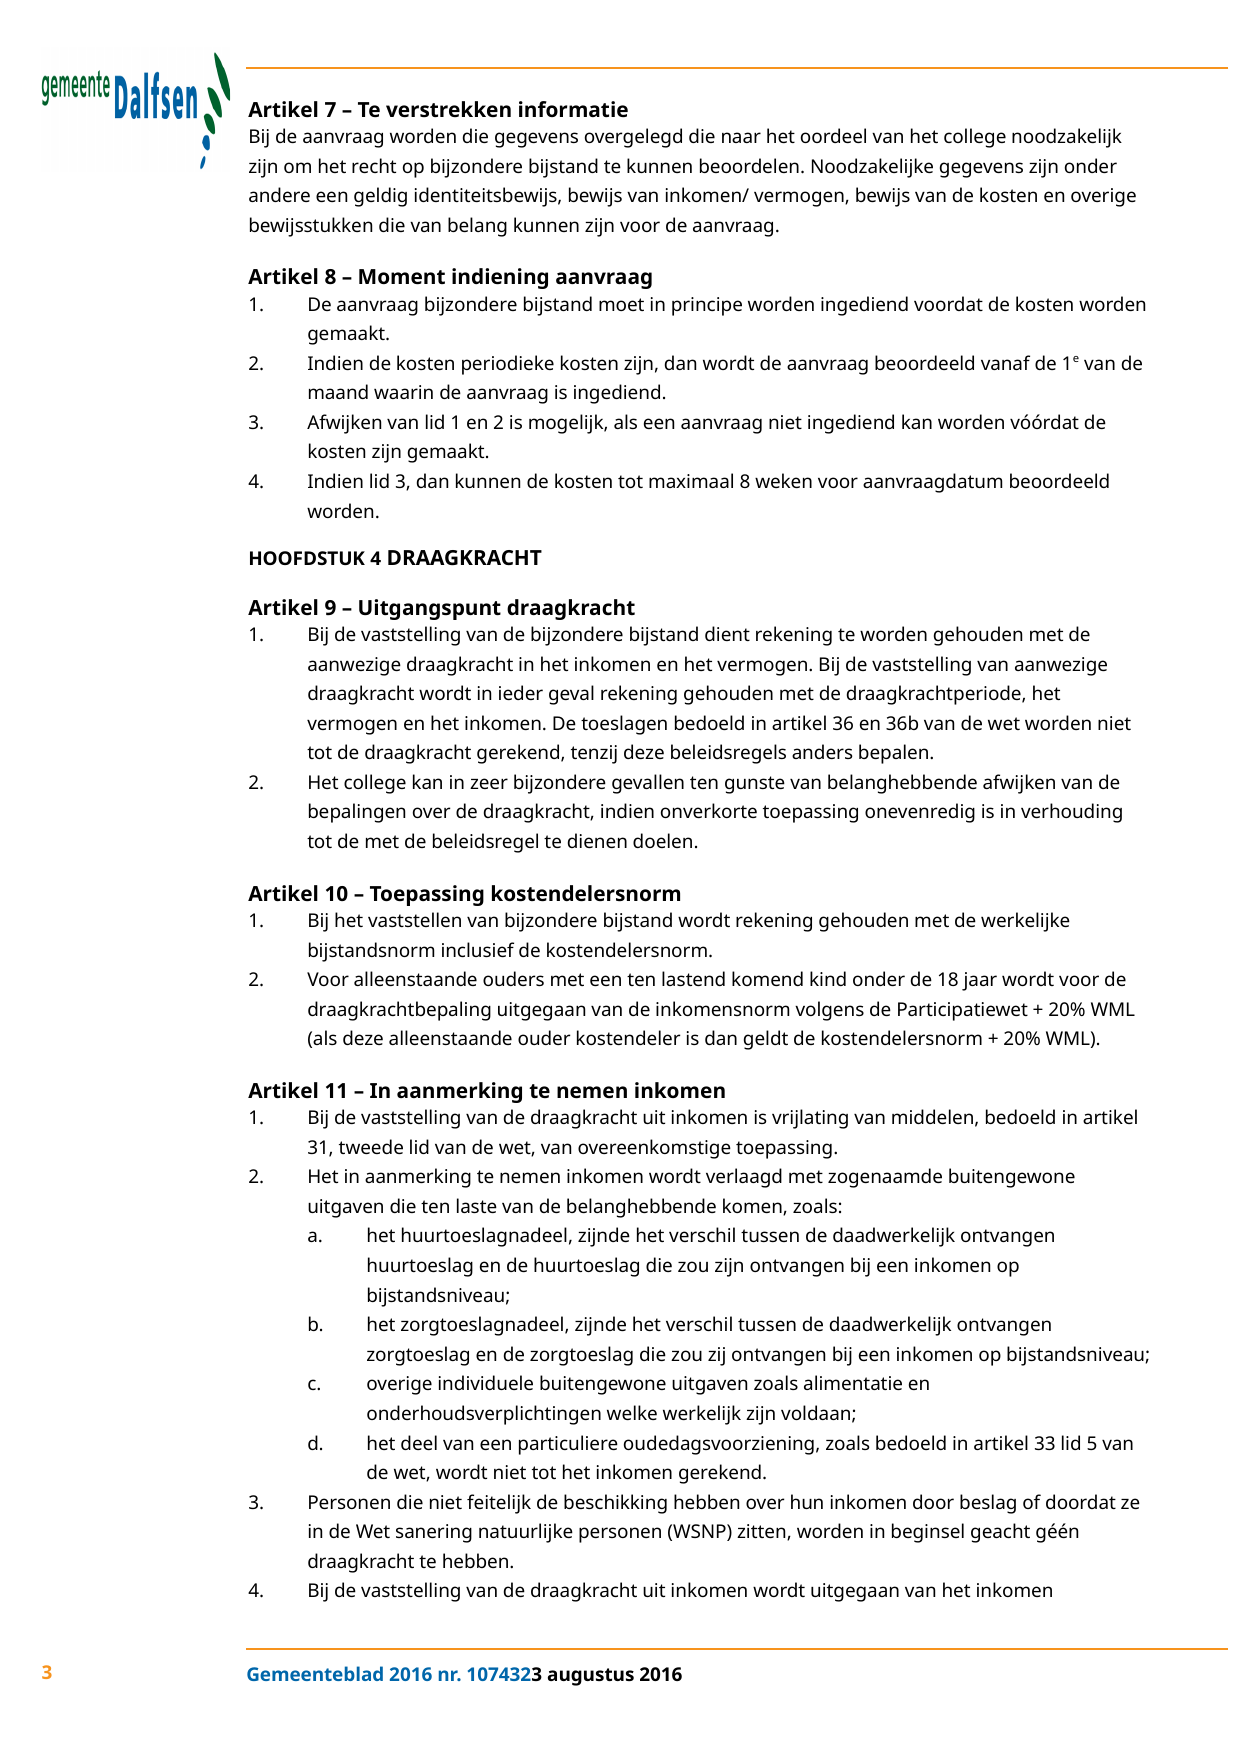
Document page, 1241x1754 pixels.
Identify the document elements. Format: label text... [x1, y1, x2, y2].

text Artikel 9 – Uitgangspunt draagkracht [248, 593, 1152, 621]
picture [41, 47, 231, 172]
list Bij het vaststellen van bijzondere bijstand wordt rekening gehouden met de werkelijke bijstandsnorm inclusief de kostendelersnorm. [248, 907, 1152, 962]
list het deel van een particuliere oudedagsvoorziening, zoals bedoeld in artikel 33 lid 5 van de wet, wordt niet tot het inkomen gerekend. [307, 1430, 1152, 1485]
list overige individuele buitengewone uitgaven zoals alimentatie en onderhoudsverplichtingen welke werkelijk zijn voldaan; [307, 1371, 1152, 1426]
list Personen die niet feitelijk de beschikking hebben over hun inkomen door beslag of doordat ze in de Wet sanering natuurlijke personen (WSNP) zitten, worden in beginsel geacht géén draagkracht te hebben. [248, 1489, 1152, 1574]
text Artikel 8 – Moment indiening aanvraag [248, 262, 1152, 291]
list Afwijken van lid 1 en 2 is mogelijk, als een aanvraag niet ingediend kan worden vóórdat de kosten zijn gemaakt. [248, 409, 1152, 464]
text Artikel 7 – Te verstrekken informatie [248, 95, 1152, 123]
list De aanvraag bijzondere bijstand moet in principe worden ingediend voordat de kosten worden gemaakt. [248, 291, 1152, 346]
list Bij de vaststelling van de draagkracht uit inkomen is vrijlating van middelen, bedoeld in artikel 31, tweede lid van de wet, van overeenkomstige toepassing. [248, 1104, 1152, 1160]
list Het in aanmerking te nemen inkomen wordt verlaagd met zogenaamde buitengewone uitgaven die ten laste van de belanghebbende komen, zoals: [248, 1163, 1152, 1219]
list het zorgtoeslagnadeel, zijnde het verschil tussen de daadwerkelijk ontvangen zorgtoeslag en de zorgtoeslag die zou zij ontvangen bij een inkomen op bijstandsniveau; [307, 1311, 1152, 1367]
list Het college kan in zeer bijzondere gevallen ten gunste van belanghebbende afwijken van de bepalingen over de draagkracht, indien onverkorte toepassing onevenredig is in verhouding tot de met de beleidsregel te dienen doelen. [248, 769, 1152, 854]
list Voor alleenstaande ouders met een ten lastend komend kind onder de 18 jaar wordt voor de draagkrachtbepaling uitgegaan van de inkomensnorm volgens de Participatiewet + 20% WML (als deze alleenstaande ouder kostendeler is dan geldt de kostendelersnorm + 20% WML). [248, 966, 1152, 1051]
text HOOFDSTUK 4 DRAAGKRACHT [248, 543, 1152, 572]
list Bij de vaststelling van de draagkracht uit inkomen wordt uitgegaan van het inkomen [248, 1578, 1152, 1603]
list het huurtoeslagnadeel, zijnde het verschil tussen de daadwerkelijk ontvangen huurtoeslag en de huurtoeslag die zou zijn ontvangen bij een inkomen op bijstandsniveau; [307, 1223, 1152, 1308]
list Bij de vaststelling van de bijzondere bijstand dient rekening te worden gehouden met de aanwezige draagkracht in het inkomen en het vermogen. Bij de vaststelling van aanwezige draagkracht wordt in ieder geval rekening gehouden met de draagkrachtperiode, het vermogen en het inkomen. De toeslagen bedoeld in artikel 36 en 36b van de wet worden niet tot de draagkracht gerekend, tenzij deze beleidsregels anders bepalen. [248, 621, 1152, 765]
text Artikel 11 – In aanmerking te nemen inkomen [248, 1076, 1152, 1104]
text Artikel 10 – Toepassing kostendelersnorm [248, 879, 1152, 907]
text Bij de aanvraag worden die gegevens overgelegd die naar het oordeel van het college noodzakelijk zijn om het recht op bijzondere bijstand te kunnen beoordelen. Noodzakelijke gegevens zijn onder andere een geldig identiteitsbewijs, bewijs van inkomen/ vermogen, bewijs van de kosten en overige bewijsstukken die van belang kunnen zijn voor de aanvraag. [248, 123, 1152, 238]
list Indien lid 3, dan kunnen de kosten tot maximaal 8 weken voor aanvraagdatum beoordeeld worden. [248, 468, 1152, 524]
list Indien de kosten periodieke kosten zijn, dan wordt de aanvraag beoordeeld vanaf de 1e van de maand waarin de aanvraag is ingediend. [248, 350, 1152, 405]
